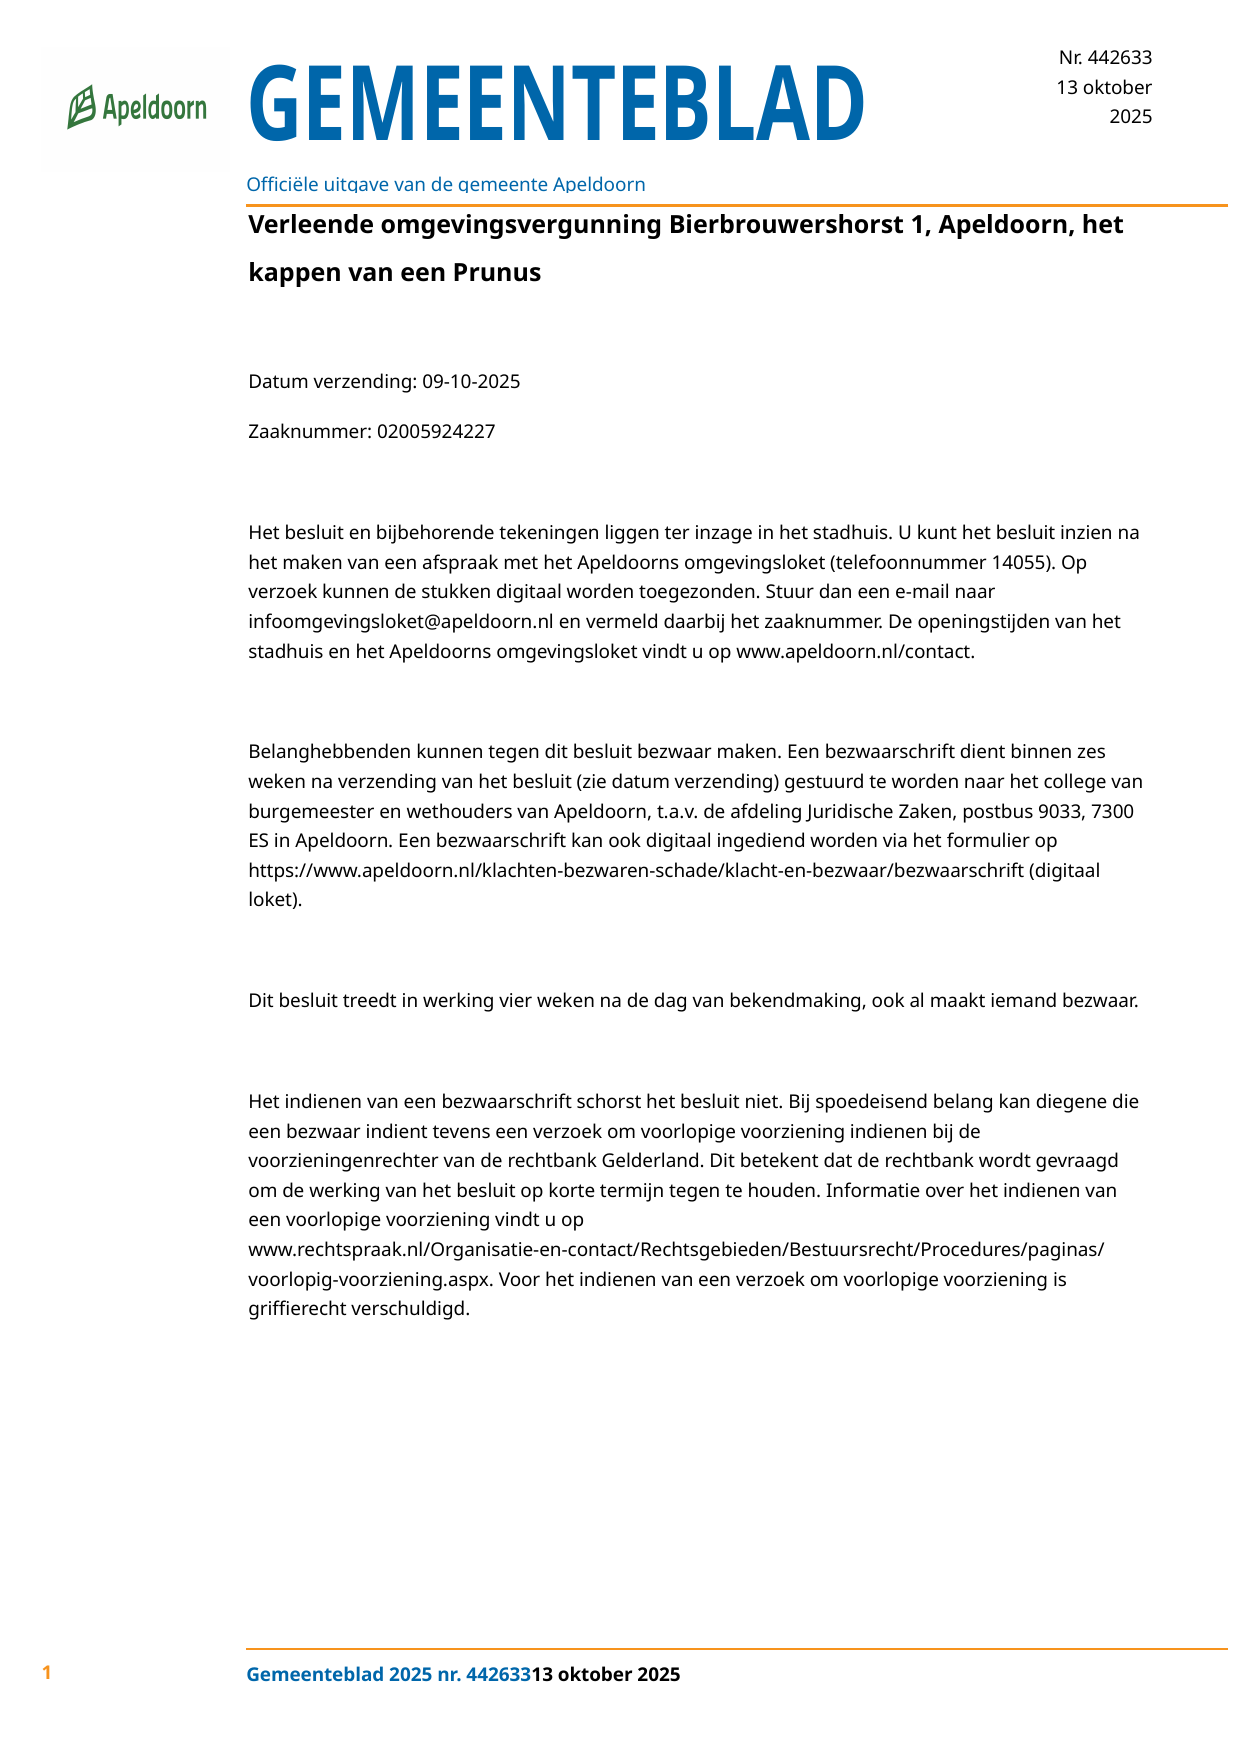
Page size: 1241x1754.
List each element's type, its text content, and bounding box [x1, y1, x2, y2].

text Belanghebbenden kunnen tegen dit besluit bezwaar maken. Een bezwaarschrift dient binnen zes weken na verzending van het besluit (zie datum verzending) gestuurd te worden naar het college van burgemeester en wethouders van Apeldoorn, t.a.v. de afdeling Juridische Zaken, postbus 9033, 7300 ES in Apeldoorn. Een bezwaarschrift kan ook digitaal ingediend worden via het formulier op https://www.apeldoorn.nl/klachten-bezwaren-schade/klacht-en-bezwaar/bezwaarschrift (digitaal loket). [248, 739, 1152, 912]
text Verleende omgevingsvergunning Bierbrouwershorst 1, Apeldoorn, het kappen van een Prunus [248, 207, 1152, 288]
text Het besluit en bijbehorende tekeningen liggen ter inzage in het stadhuis. U kunt het besluit inzien na het maken van een afspraak met het Apeldoorns omgevingsloket (telefoonnummer 14055). Op verzoek kunnen de stukken digitaal worden toegezonden. Stuur dan een e-mail naar infoomgevingsloket@apeldoorn.nl en vermeld daarbij het zaaknummer. De openingstijden van het stadhuis en het Apeldoorns omgevingsloket vindt u op www.apeldoorn.nl/contact. [248, 519, 1152, 664]
text Het indienen van een bezwaarschrift schorst het besluit niet. Bij spoedeisend belang kan diegene die een bezwaar indient tevens een verzoek om voorlopige voorziening indienen bij de voorzieningenrechter van de rechtbank Gelderland. Dit betekent dat de rechtbank wordt gevraagd om de werking van het besluit op korte termijn tegen te houden. Informatie over het indienen van een voorlopige voorziening vindt u op www.rechtspraak.nl/Organisatie-en-contact/Rechtsgebieden/Bestuursrecht/Procedures/paginas/voorlopig-voorziening.aspx. Voor het indienen van een verzoek om voorlopige voorziening is griffierecht verschuldigd. [248, 1088, 1152, 1321]
text Zaaknummer: 02005924227 [248, 419, 1152, 444]
text Dit besluit treedt in werking vier weken na de dag van bekendmaking, ook al maakt iemand bezwaar. [248, 987, 1152, 1013]
text Datum verzending: 09-10-2025 [248, 368, 1152, 394]
picture [41, 47, 231, 172]
